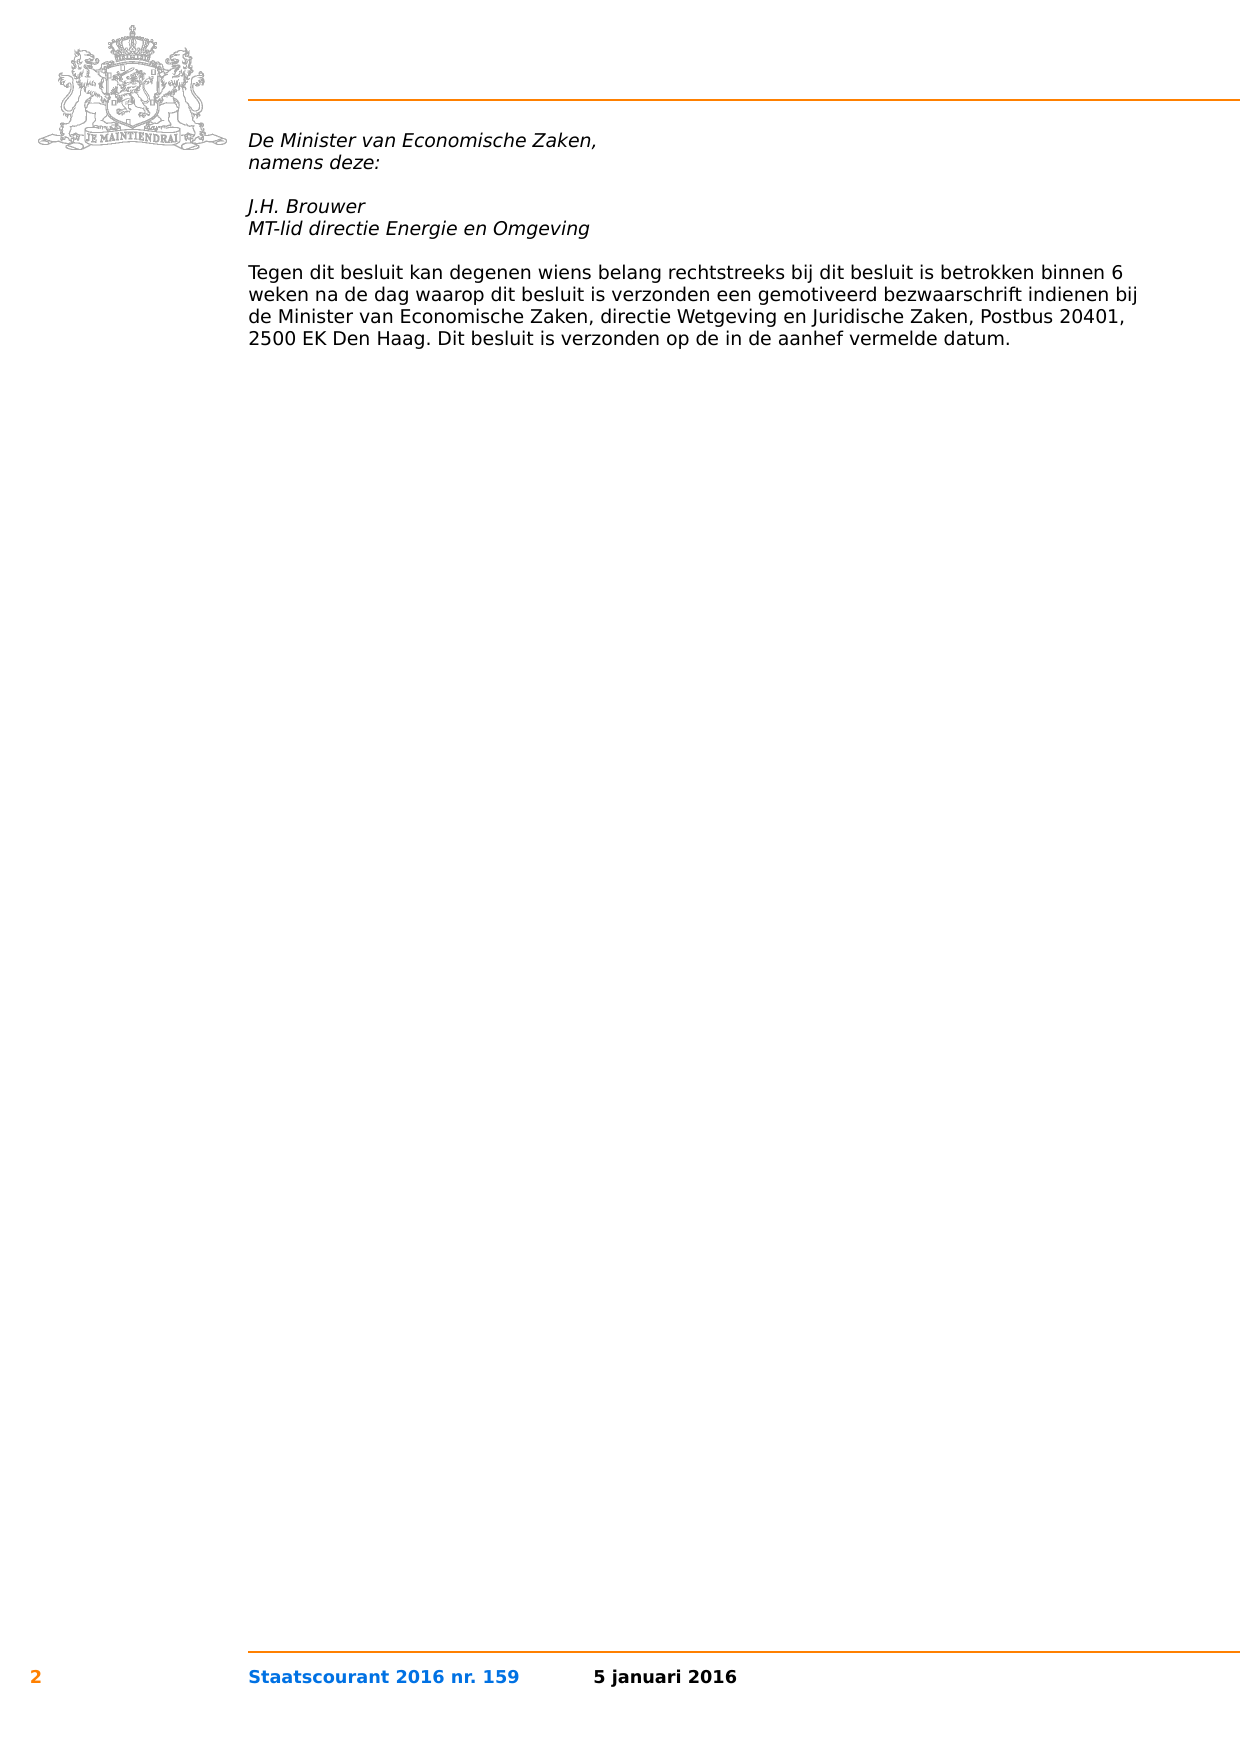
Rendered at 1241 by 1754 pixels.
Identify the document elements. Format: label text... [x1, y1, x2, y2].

text De Minister van Economische Zaken, namens deze: J.H. Brouwer MT-lid directie Energie en Omgeving [248, 130, 1163, 240]
picture [38, 25, 227, 150]
text Tegen dit besluit kan degenen wiens belang rechtstreeks bij dit besluit is betrokken binnen 6 weken na de dag waarop dit besluit is verzonden een gemotiveerd bezwaarschrift indienen bij de Minister van Economische Zaken, directie Wetgeving en Juridische Zaken, Postbus 20401, 2500 EK Den Haag. Dit besluit is verzonden op de in de aanhef vermelde datum. [248, 262, 1163, 349]
